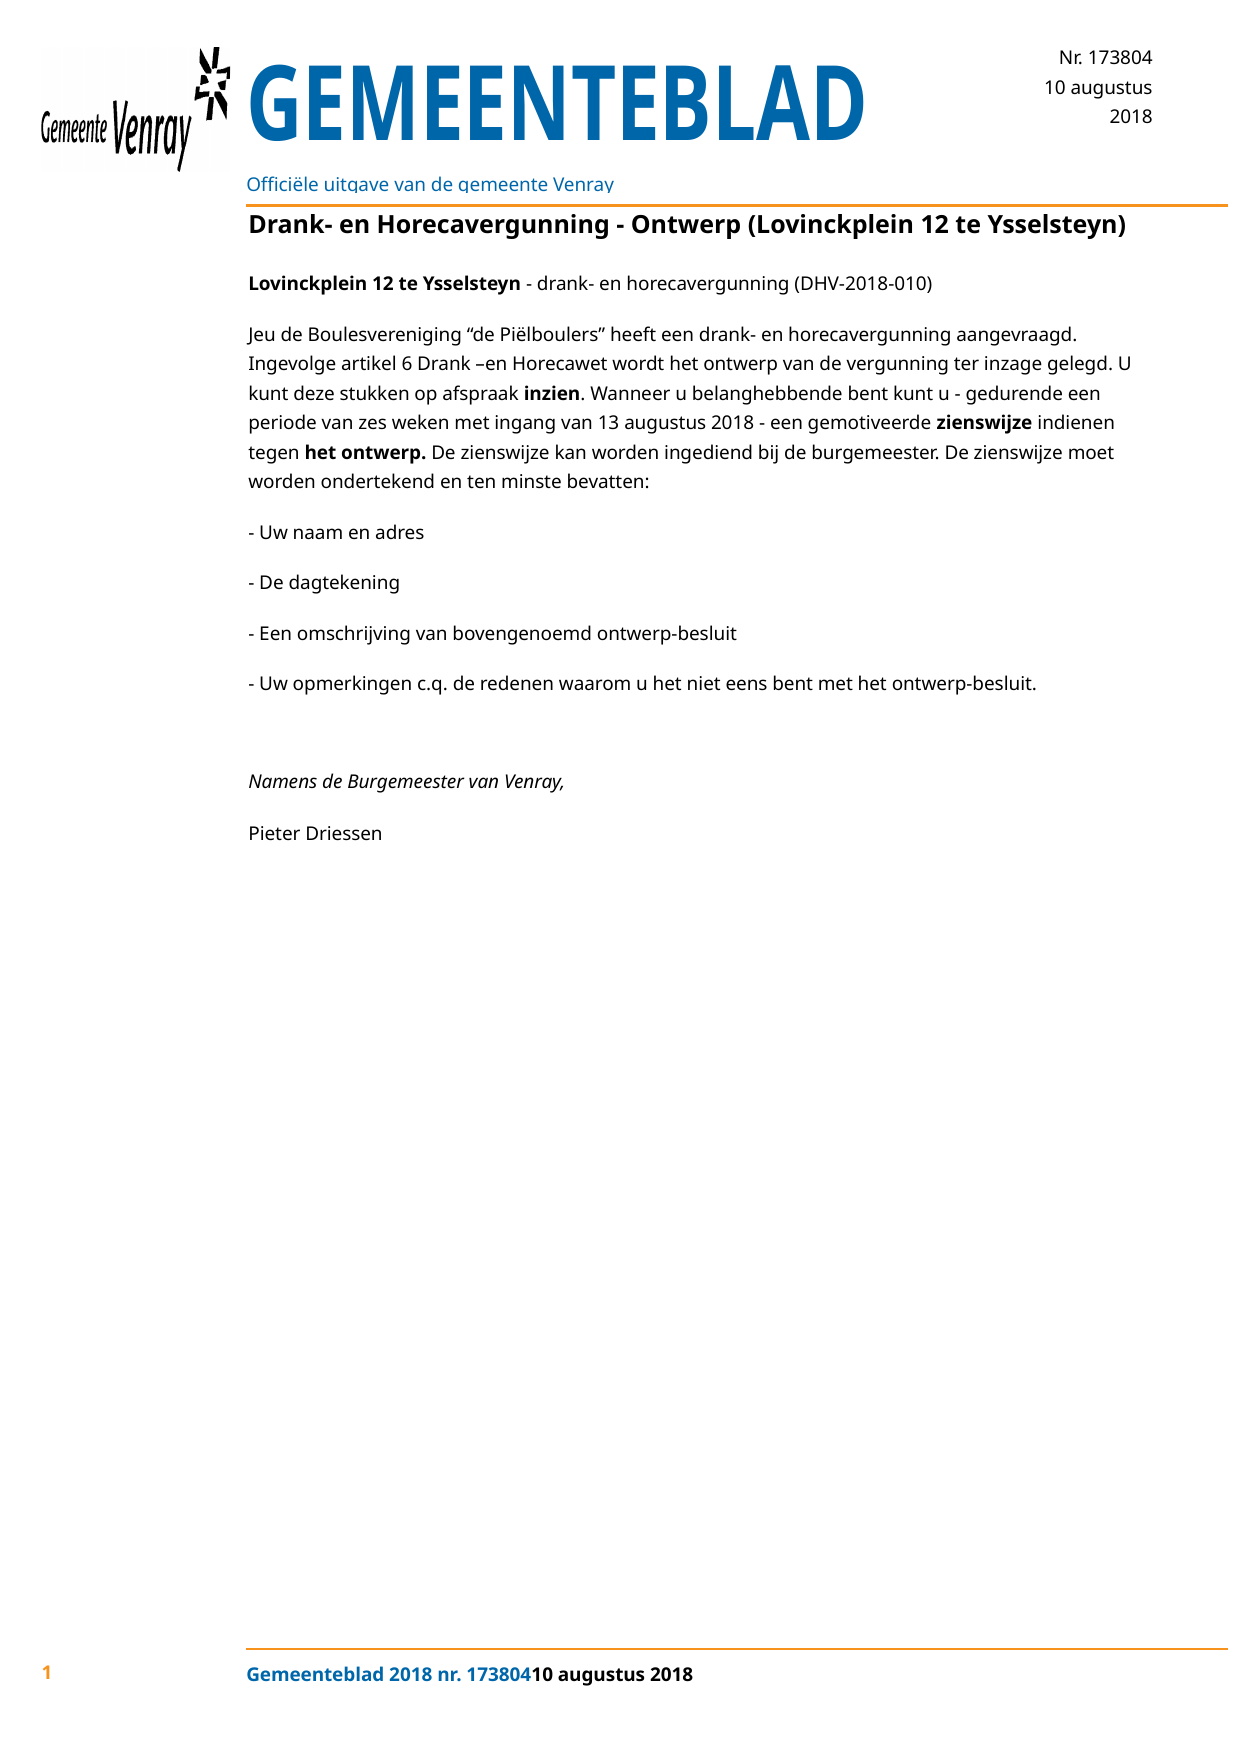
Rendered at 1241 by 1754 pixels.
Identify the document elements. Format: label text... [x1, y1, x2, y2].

text Jeu de Boulesvereniging “de Piëlboulers” heeft een drank- en horecavergunning aangevraagd. Ingevolge artikel 6 Drank –en Horecawet wordt het ontwerp van de vergunning ter inzage gelegd. U kunt deze stukken op afspraak inzien. Wanneer u belanghebbende bent kunt u - gedurende een periode van zes weken met ingang van 13 augustus 2018 - een gemotiveerde zienswijze indienen tegen het ontwerp. De zienswijze kan worden ingediend bij de burgemeester. De zienswijze moet worden ondertekend en ten minste bevatten: [248, 321, 1152, 494]
text - Uw naam en adres [248, 519, 1152, 545]
text - Een omschrijving van bovengenoemd ontwerp-besluit [248, 620, 1152, 646]
text Namens de Burgemeester van Venray, [248, 768, 1152, 794]
text - Uw opmerkingen c.q. de redenen waarom u het niet eens bent met het ontwerp-besluit. [248, 670, 1152, 696]
text Lovinckplein 12 te Ysselsteyn - drank- en horecavergunning (DHV-2018-010) [248, 270, 1152, 296]
text Pieter Driessen [248, 820, 1152, 846]
picture [41, 47, 231, 172]
text Drank- en Horecavergunning - Ontwerp (Lovinckplein 12 te Ysselsteyn) [248, 207, 1152, 241]
text - De dagtekening [248, 569, 1152, 595]
